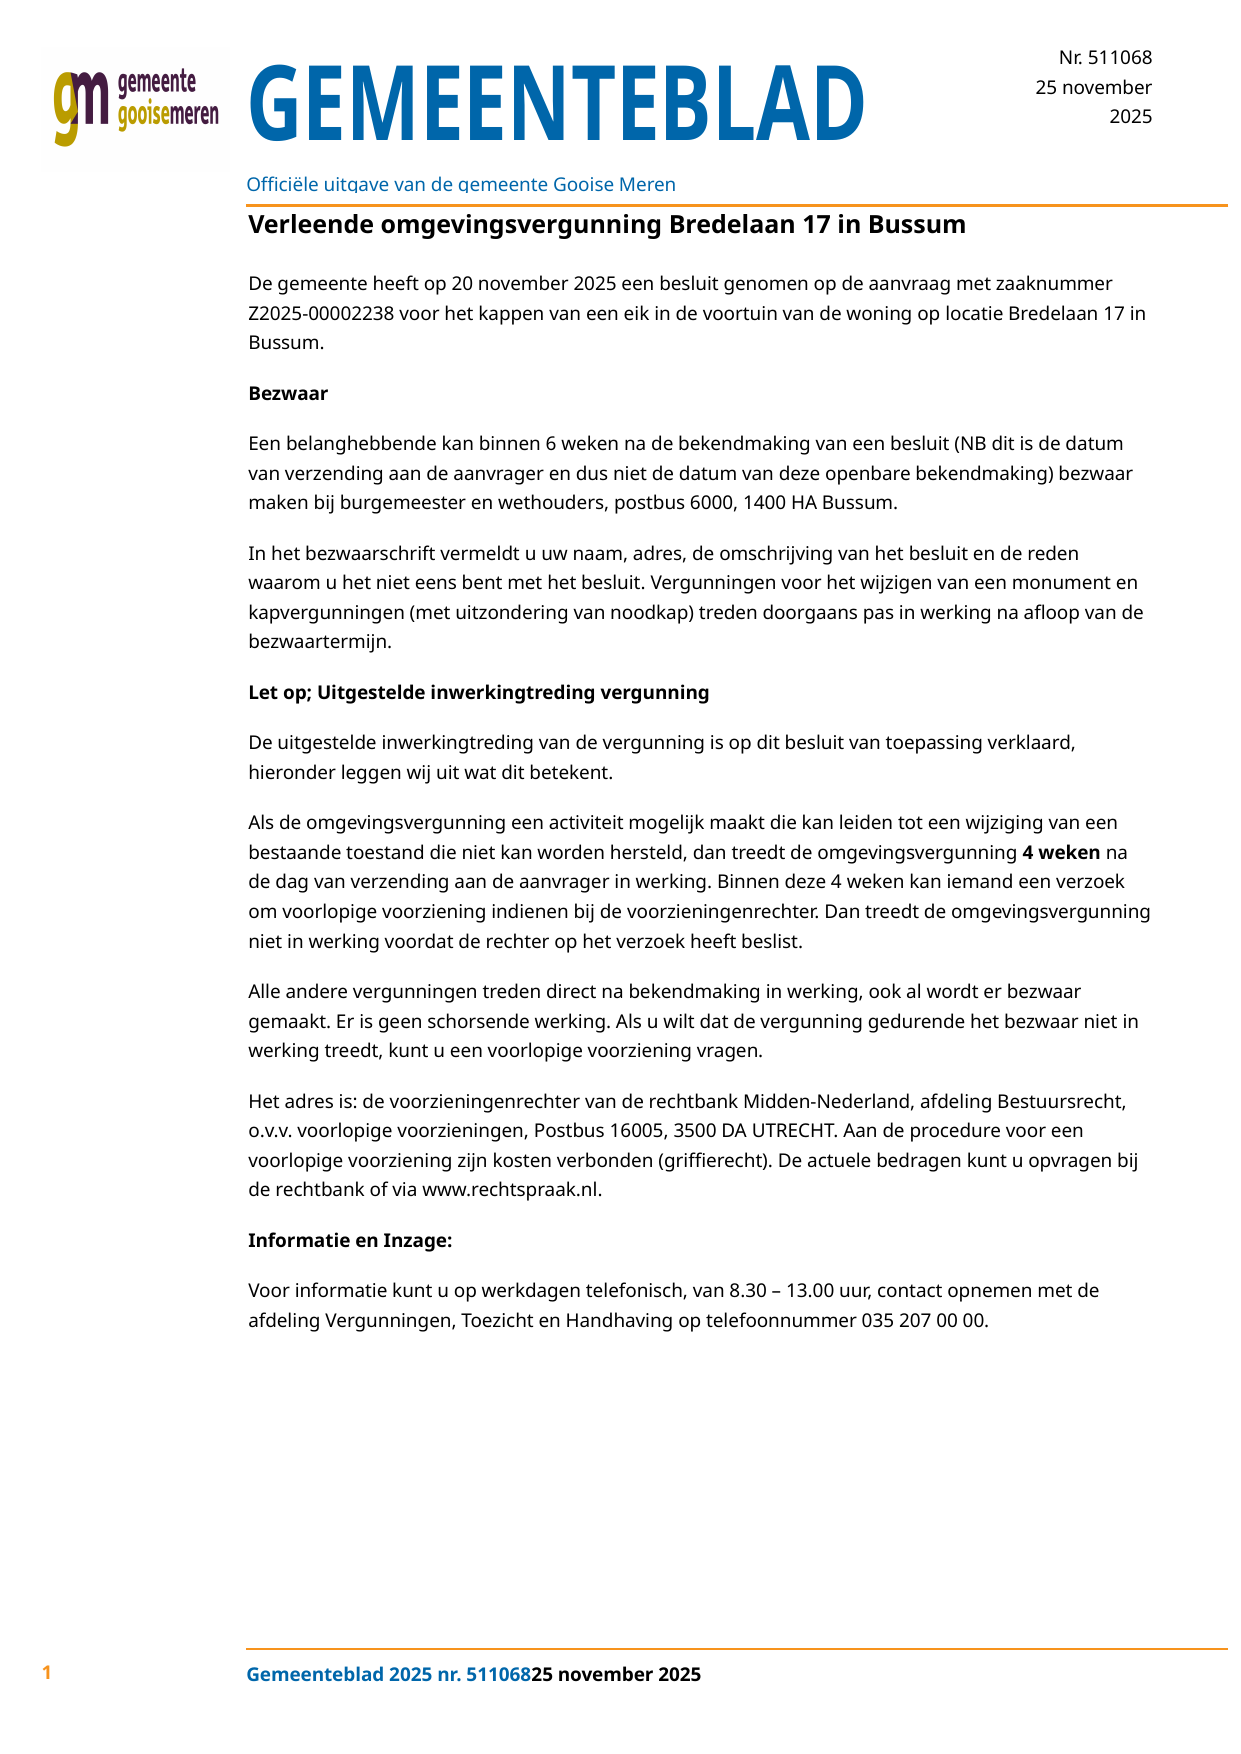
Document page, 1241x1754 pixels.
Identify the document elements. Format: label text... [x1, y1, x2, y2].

text Alle andere vergunningen treden direct na bekendmaking in werking, ook al wordt er bezwaar gemaakt. Er is geen schorsende werking. Als u wilt dat de vergunning gedurende het bezwaar niet in werking treedt, kunt u een voorlopige voorziening vragen. [248, 978, 1152, 1063]
text Let op; Uitgestelde inwerkingtreding vergunning [248, 679, 1152, 705]
text Als de omgevingsvergunning een activiteit mogelijk maakt die kan leiden tot een wijziging van een bestaande toestand die niet kan worden hersteld, dan treedt de omgevingsvergunning 4 weken na de dag van verzending aan de aanvrager in werking. Binnen deze 4 weken kan iemand een verzoek om voorlopige voorziening indienen bij de voorzieningenrechter. Dan treedt de omgevingsvergunning niet in werking voordat de rechter op het verzoek heeft beslist. [248, 809, 1152, 953]
text In het bezwaarschrift vermeldt u uw naam, adres, de omschrijving van het besluit en de reden waarom u het niet eens bent met het besluit. Vergunningen voor het wijzigen van een monument en kapvergunningen (met uitzondering van noodkap) treden doorgaans pas in werking na afloop van de bezwaartermijn. [248, 540, 1152, 654]
text Het adres is: de voorzieningenrechter van de rechtbank Midden-Nederland, afdeling Bestuursrecht, o.v.v. voorlopige voorzieningen, Postbus 16005, 3500 DA UTRECHT. Aan de procedure voor een voorlopige voorziening zijn kosten verbonden (griffierecht). De actuele bedragen kunt u opvragen bij de rechtbank of via www.rechtspraak.nl. [248, 1088, 1152, 1202]
text Informatie en Inzage: [248, 1227, 1152, 1253]
text De gemeente heeft op 20 november 2025 een besluit genomen op de aanvraag met zaaknummer Z2025-00002238 voor het kappen van een eik in de voortuin van de woning op locatie Bredelaan 17 in Bussum. [248, 270, 1152, 355]
text Een belanghebbende kan binnen 6 weken na de bekendmaking van een besluit (NB dit is de datum van verzending aan de aanvrager en dus niet de datum van deze openbare bekendmaking) bezwaar maken bij burgemeester en wethouders, postbus 6000, 1400 HA Bussum. [248, 430, 1152, 515]
text Verleende omgevingsvergunning Bredelaan 17 in Bussum [248, 207, 1152, 241]
text Voor informatie kunt u op werkdagen telefonisch, van 8.30 – 13.00 uur, contact opnemen met de afdeling Vergunningen, Toezicht en Handhaving op telefoonnummer 035 207 00 00. [248, 1277, 1152, 1333]
picture [41, 47, 231, 172]
text De uitgestelde inwerkingtreding van de vergunning is op dit besluit van toepassing verklaard, hieronder leggen wij uit wat dit betekent. [248, 729, 1152, 785]
text Bezwaar [248, 380, 1152, 406]
